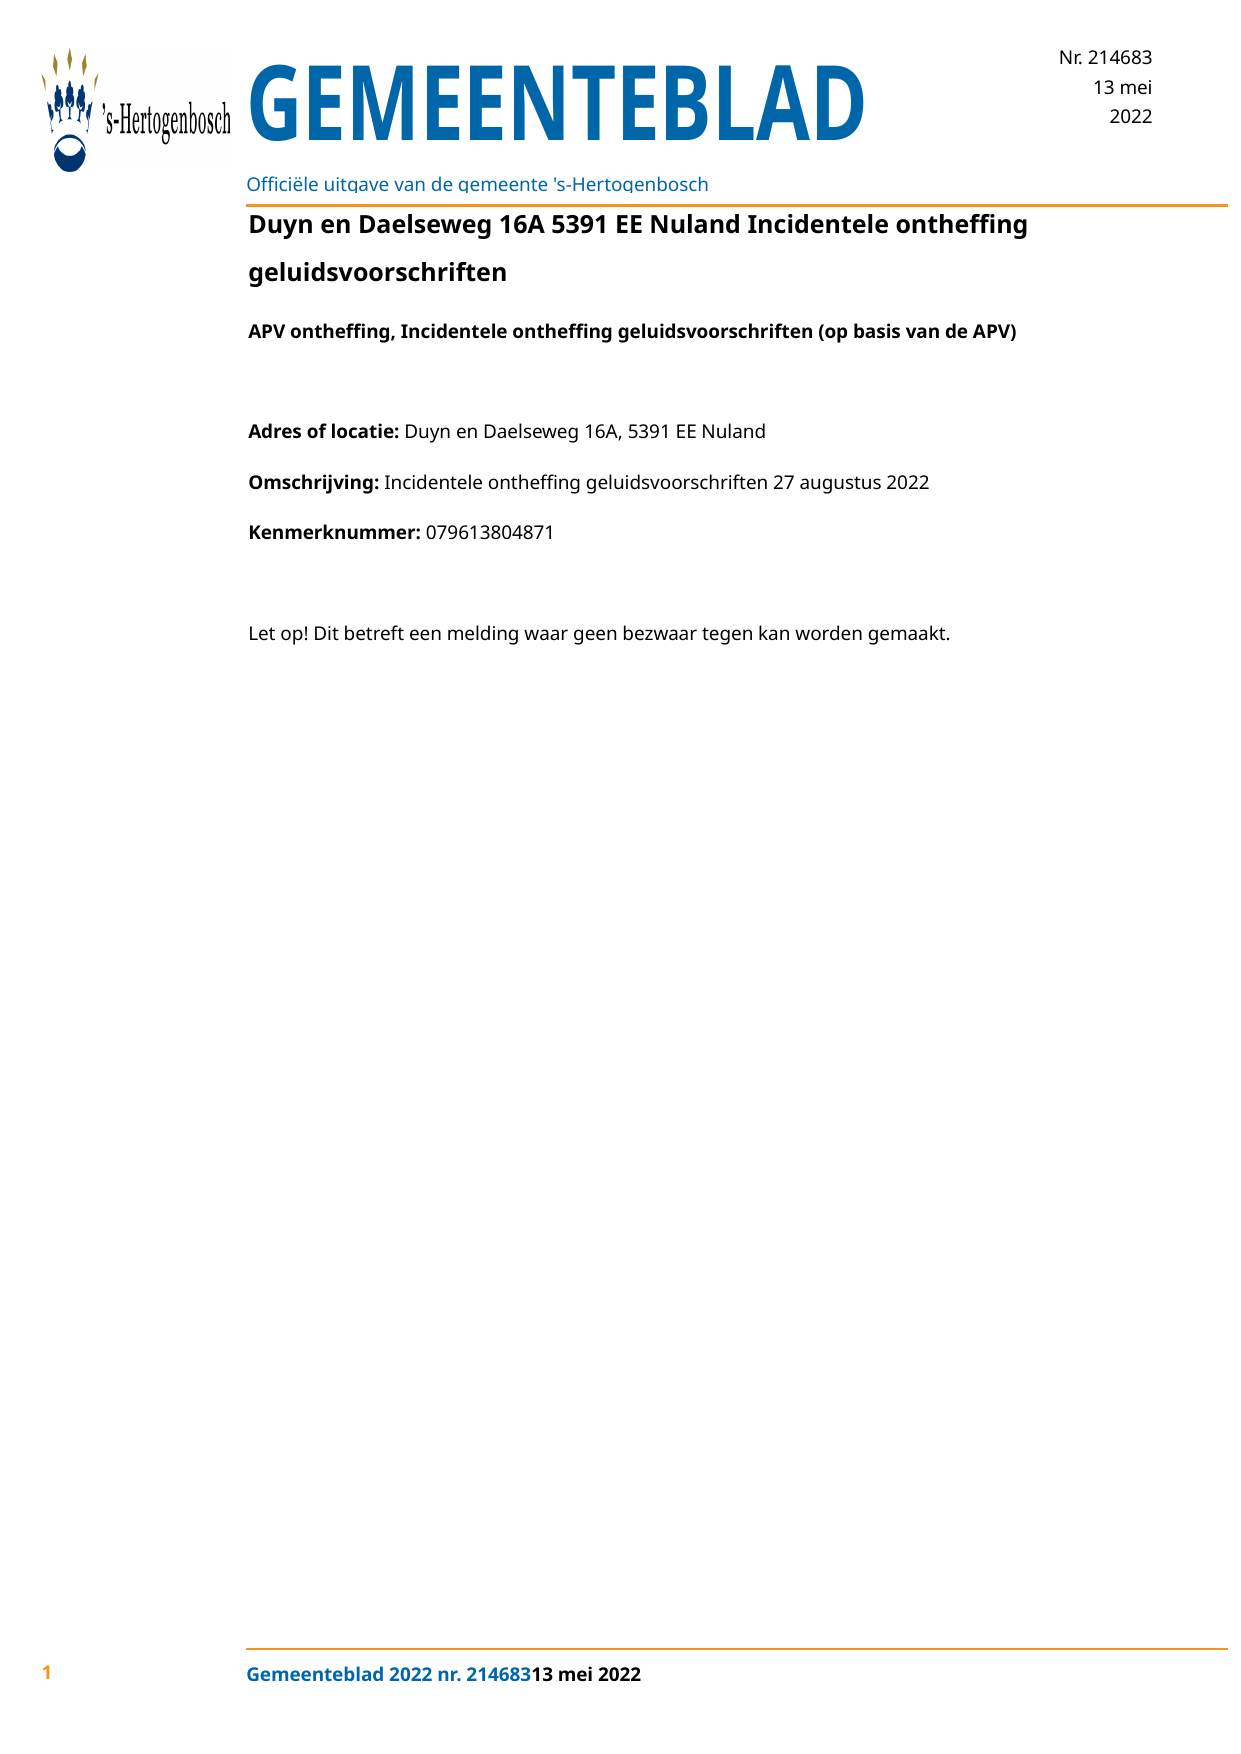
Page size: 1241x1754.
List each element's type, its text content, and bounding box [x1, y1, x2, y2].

picture [41, 47, 231, 172]
text Duyn en Daelseweg 16A 5391 EE Nuland Incidentele ontheffing geluidsvoorschriften [248, 207, 1152, 288]
text Adres of locatie: Duyn en Daelseweg 16A, 5391 EE Nuland [248, 419, 1152, 444]
text Let op! Dit betreft een melding waar geen bezwaar tegen kan worden gemaakt. [248, 620, 1152, 646]
text APV ontheffing, Incidentele ontheffing geluidsvoorschriften (op basis van de APV) [248, 318, 1152, 344]
text Kenmerknummer: 079613804871 [248, 519, 1152, 545]
text Omschrijving: Incidentele ontheffing geluidsvoorschriften 27 augustus 2022 [248, 469, 1152, 495]
